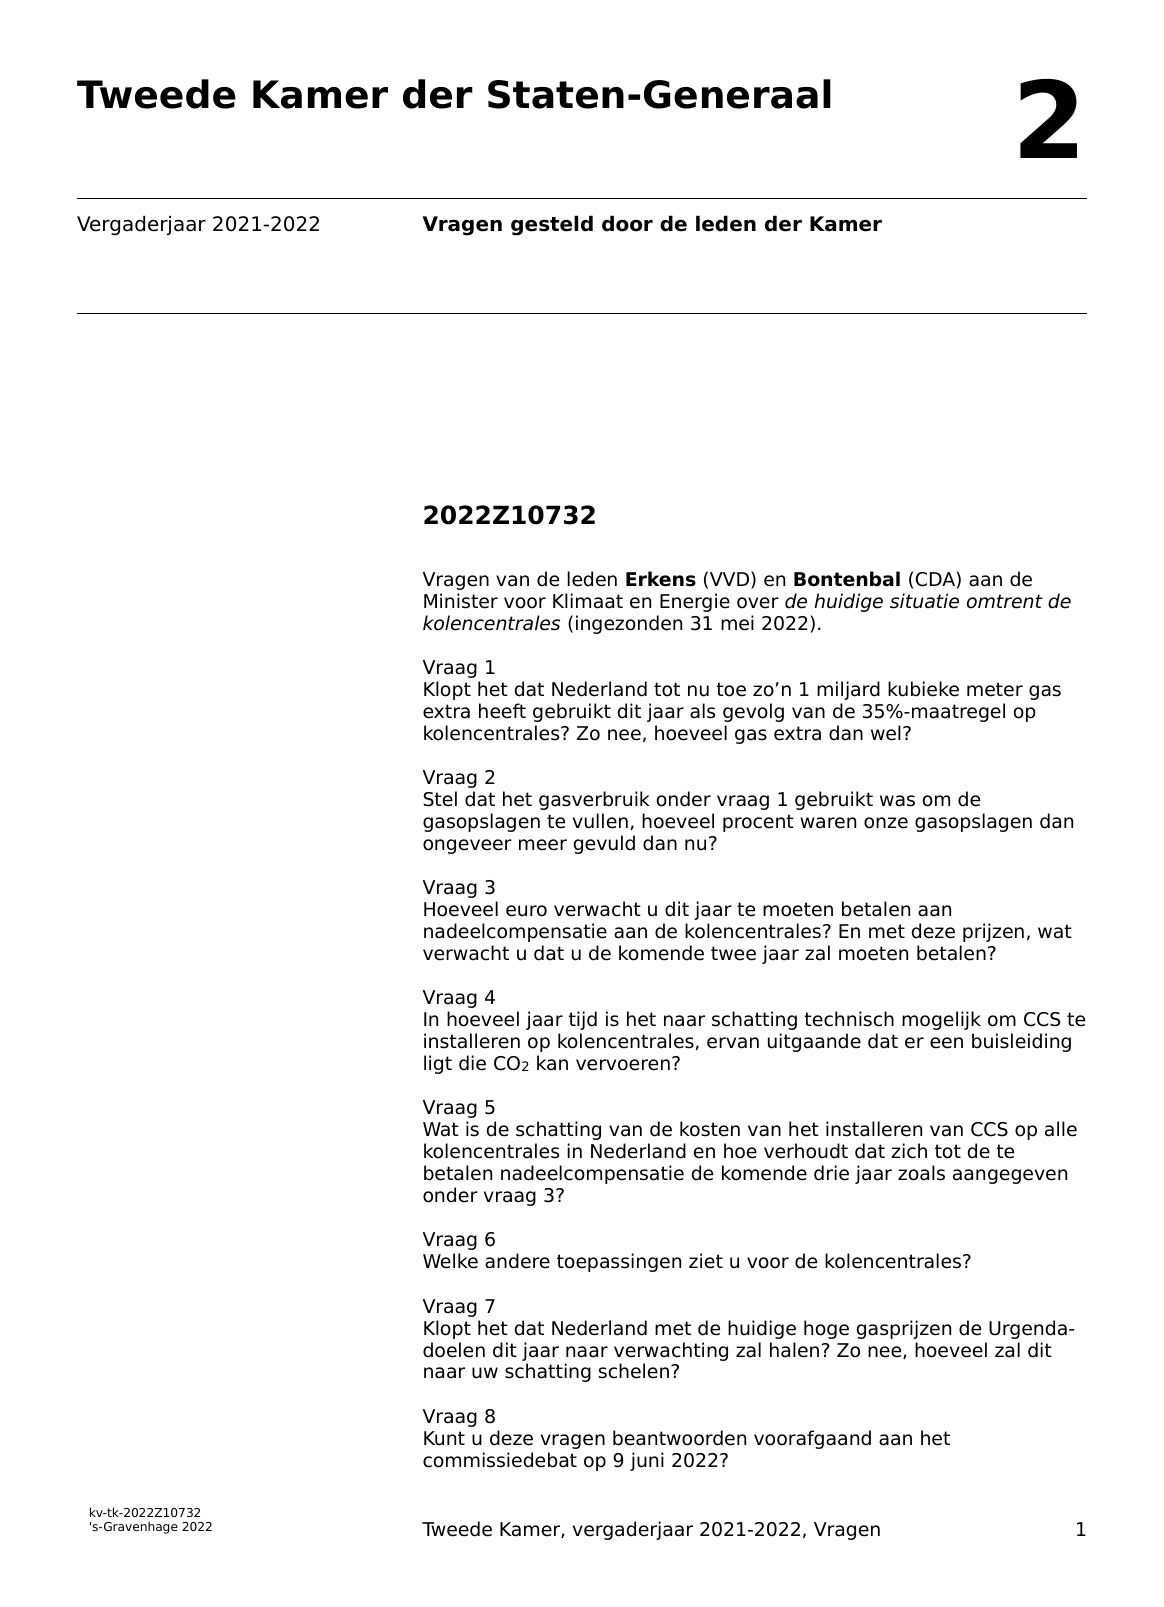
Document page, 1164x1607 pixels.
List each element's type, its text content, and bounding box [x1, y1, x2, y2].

text Vraag 6 [422, 1229, 1087, 1251]
table_cell Vergaderjaar 2021-2022 [77, 199, 422, 313]
text Vraag 3 [422, 877, 1087, 899]
text Vraag 7 [422, 1296, 1087, 1317]
text Klopt het dat Nederland tot nu toe zo’n 1 miljard kubieke meter gas extra heeft gebruikt dit jaar als gevolg van de 35%-maatregel op kolencentrales? Zo nee, hoeveel gas extra dan wel? [422, 679, 1087, 745]
text 's-Gravenhage 2022 [88, 1520, 323, 1534]
text Vraag 4 [422, 987, 1087, 1009]
text Vragen van de leden Erkens (VVD) en Bontenbal (CDA) aan de Minister voor Klimaat en Energie over de huidige situatie omtrent de kolencentrales (ingezonden 31 mei 2022). [422, 569, 1087, 635]
text Vraag 5 [422, 1097, 1087, 1119]
text Vraag 1 [422, 657, 1087, 679]
text Vraag 8 [422, 1406, 1087, 1428]
text 2022Z10732 [422, 501, 1087, 531]
text Vraag 2 [422, 767, 1087, 789]
text Welke andere toepassingen ziet u voor de kolencentrales? [422, 1251, 1087, 1273]
text Kunt u deze vragen beantwoorden voorafgaand aan het commissiedebat op 9 juni 2022? [422, 1428, 1087, 1472]
text In hoeveel jaar tijd is het naar schatting technisch mogelijk om CCS te installeren op kolencentrales, ervan uitgaande dat er een buisleiding ligt die CO2 kan vervoeren? [422, 1009, 1087, 1075]
table_header Tweede Kamer der Staten-Generaal [77, 59, 886, 198]
text Hoeveel euro verwacht u dit jaar te moeten betalen aan nadeelcompensatie aan de kolencentrales? En met deze prijzen, wat verwacht u dat u de komende twee jaar zal moeten betalen? [422, 899, 1087, 965]
table_cell Vragen gesteld door de leden der Kamer [422, 199, 1087, 313]
text Wat is de schatting van de kosten van het installeren van CCS op alle kolencentrales in Nederland en hoe verhoudt dat zich tot de te betalen nadeelcompensatie de komende drie jaar zoals aangegeven onder vraag 3? [422, 1119, 1087, 1207]
text Stel dat het gasverbruik onder vraag 1 gebruikt was om de gasopslagen te vullen, hoeveel procent waren onze gasopslagen dan ongeveer meer gevuld dan nu? [422, 789, 1087, 855]
text Klopt het dat Nederland met de huidige hoge gasprijzen de Urgenda-doelen dit jaar naar verwachting zal halen? Zo nee, hoeveel zal dit naar uw schatting schelen? [422, 1317, 1087, 1383]
text kv-tk-2022Z10732 [88, 1506, 323, 1520]
table_header 2 [886, 59, 1087, 198]
